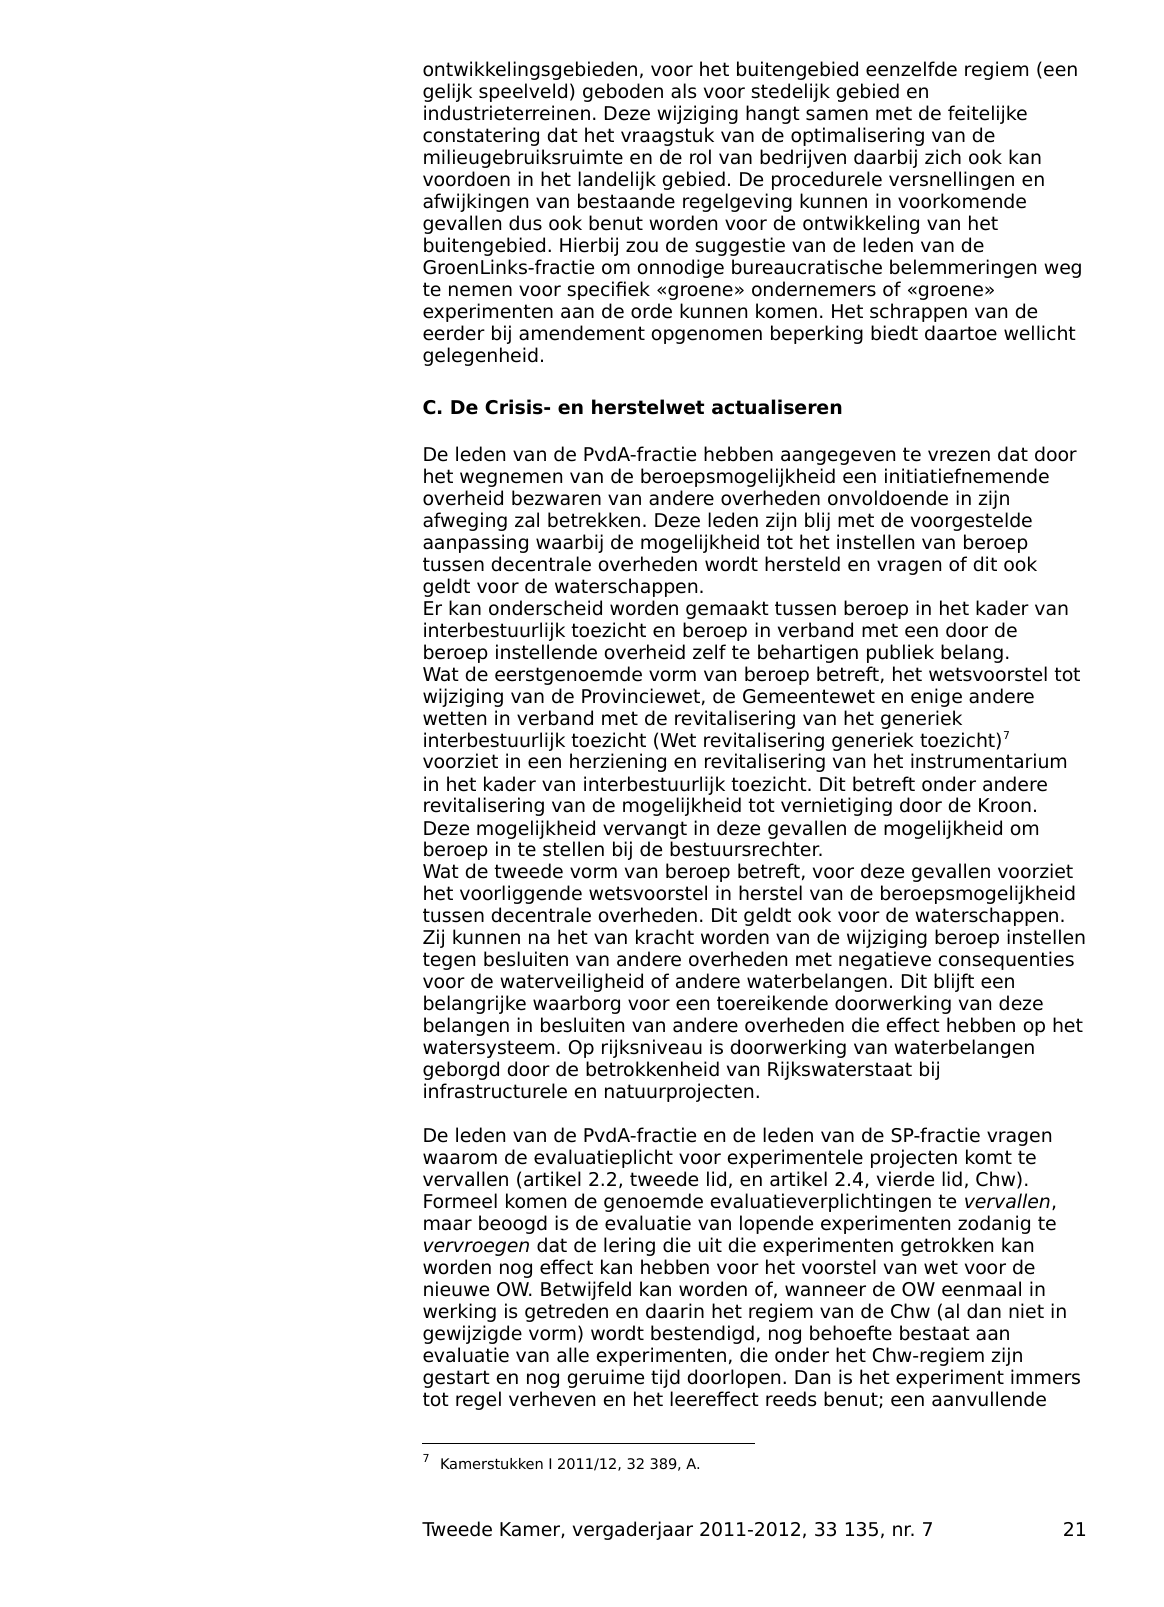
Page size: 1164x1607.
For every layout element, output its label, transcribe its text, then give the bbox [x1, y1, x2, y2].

text Wat de tweede vorm van beroep betreft, voor deze gevallen voorziet het voorliggende wetsvoorstel in herstel van de beroepsmogelijkheid tussen decentrale overheden. Dit geldt ook voor de waterschappen. Zij kunnen na het van kracht worden van de wijziging beroep instellen tegen besluiten van andere overheden met negatieve consequenties voor de waterveiligheid of andere waterbelangen. Dit blijft een belangrijke waarborg voor een toereikende doorwerking van deze belangen in besluiten van andere overheden die effect hebben op het watersysteem. Op rijksniveau is doorwerking van waterbelangen geborgd door de betrokkenheid van Rijkswaterstaat bij infrastructurele en natuurprojecten. [422, 861, 1087, 1103]
text De leden van de PvdA-fractie hebben aangegeven te vrezen dat door het wegnemen van de beroepsmogelijkheid een initiatiefnemende overheid bezwaren van andere overheden onvoldoende in zijn afweging zal betrekken. Deze leden zijn blij met de voorgestelde aanpassing waarbij de mogelijkheid tot het instellen van beroep tussen decentrale overheden wordt hersteld en vragen of dit ook geldt voor de waterschappen. [422, 444, 1087, 598]
subtitle C. De Crisis- en herstelwet actualiseren [422, 397, 1087, 419]
text Wat de eerstgenoemde vorm van beroep betreft, het wetsvoorstel tot wijziging van de Provinciewet, de Gemeentewet en enige andere wetten in verband met de revitalisering van het generiek interbestuurlijk toezicht (Wet revitalisering generiek toezicht) voorziet in een herziening en revitalisering van het instrumentarium in het kader van interbestuurlijk toezicht. Dit betreft onder andere revitalisering van de mogelijkheid tot vernietiging door de Kroon. Deze mogelijkheid vervangt in deze gevallen de mogelijkheid om beroep in te stellen bij de bestuursrechter. [422, 663, 1087, 861]
text Er kan onderscheid worden gemaakt tussen beroep in het kader van interbestuurlijk toezicht en beroep in verband met een door de beroep instellende overheid zelf te behartigen publiek belang. [422, 598, 1087, 663]
text De leden van de PvdA-fractie en de leden van de SP-fractie vragen waarom de evaluatieplicht voor experimentele projecten komt te vervallen (artikel 2.2, tweede lid, en artikel 2.4, vierde lid, Chw). Formeel komen de genoemde evaluatieverplichtingen te vervallen, maar beoogd is de evaluatie van lopende experimenten zodanig te vervroegen dat de lering die uit die experimenten getrokken kan worden nog effect kan hebben voor het voorstel van wet voor de nieuwe OW. Betwijfeld kan worden of, wanneer de OW eenmaal in werking is getreden en daarin het regiem van de Chw (al dan niet in gewijzigde vorm) wordt bestendigd, nog behoefte bestaat aan evaluatie van alle experimenten, die onder het Chw-regiem zijn gestart en nog geruime tijd doorlopen. Dan is het experiment immers tot regel verheven en het leereffect reeds benut; een aanvullende [422, 1125, 1087, 1411]
text Kamerstukken I 2011/12, 32 389, A. [422, 1452, 1087, 1474]
text ontwikkelingsgebieden, voor het buitengebied eenzelfde regiem (een gelijk speelveld) geboden als voor stedelijk gebied en industrieterreinen. Deze wijziging hangt samen met de feitelijke constatering dat het vraagstuk van de optimalisering van de milieugebruiksruimte en de rol van bedrijven daarbij zich ook kan voordoen in het landelijk gebied. De procedurele versnellingen en afwijkingen van bestaande regelgeving kunnen in voorkomende gevallen dus ook benut worden voor de ontwikkeling van het buitengebied. Hierbij zou de suggestie van de leden van de GroenLinks-fractie om onnodige bureaucratische belemmeringen weg te nemen voor specifiek «groene» ondernemers of «groene» experimenten aan de orde kunnen komen. Het schrappen van de eerder bij amendement opgenomen beperking biedt daartoe wellicht gelegenheid. [422, 59, 1087, 367]
